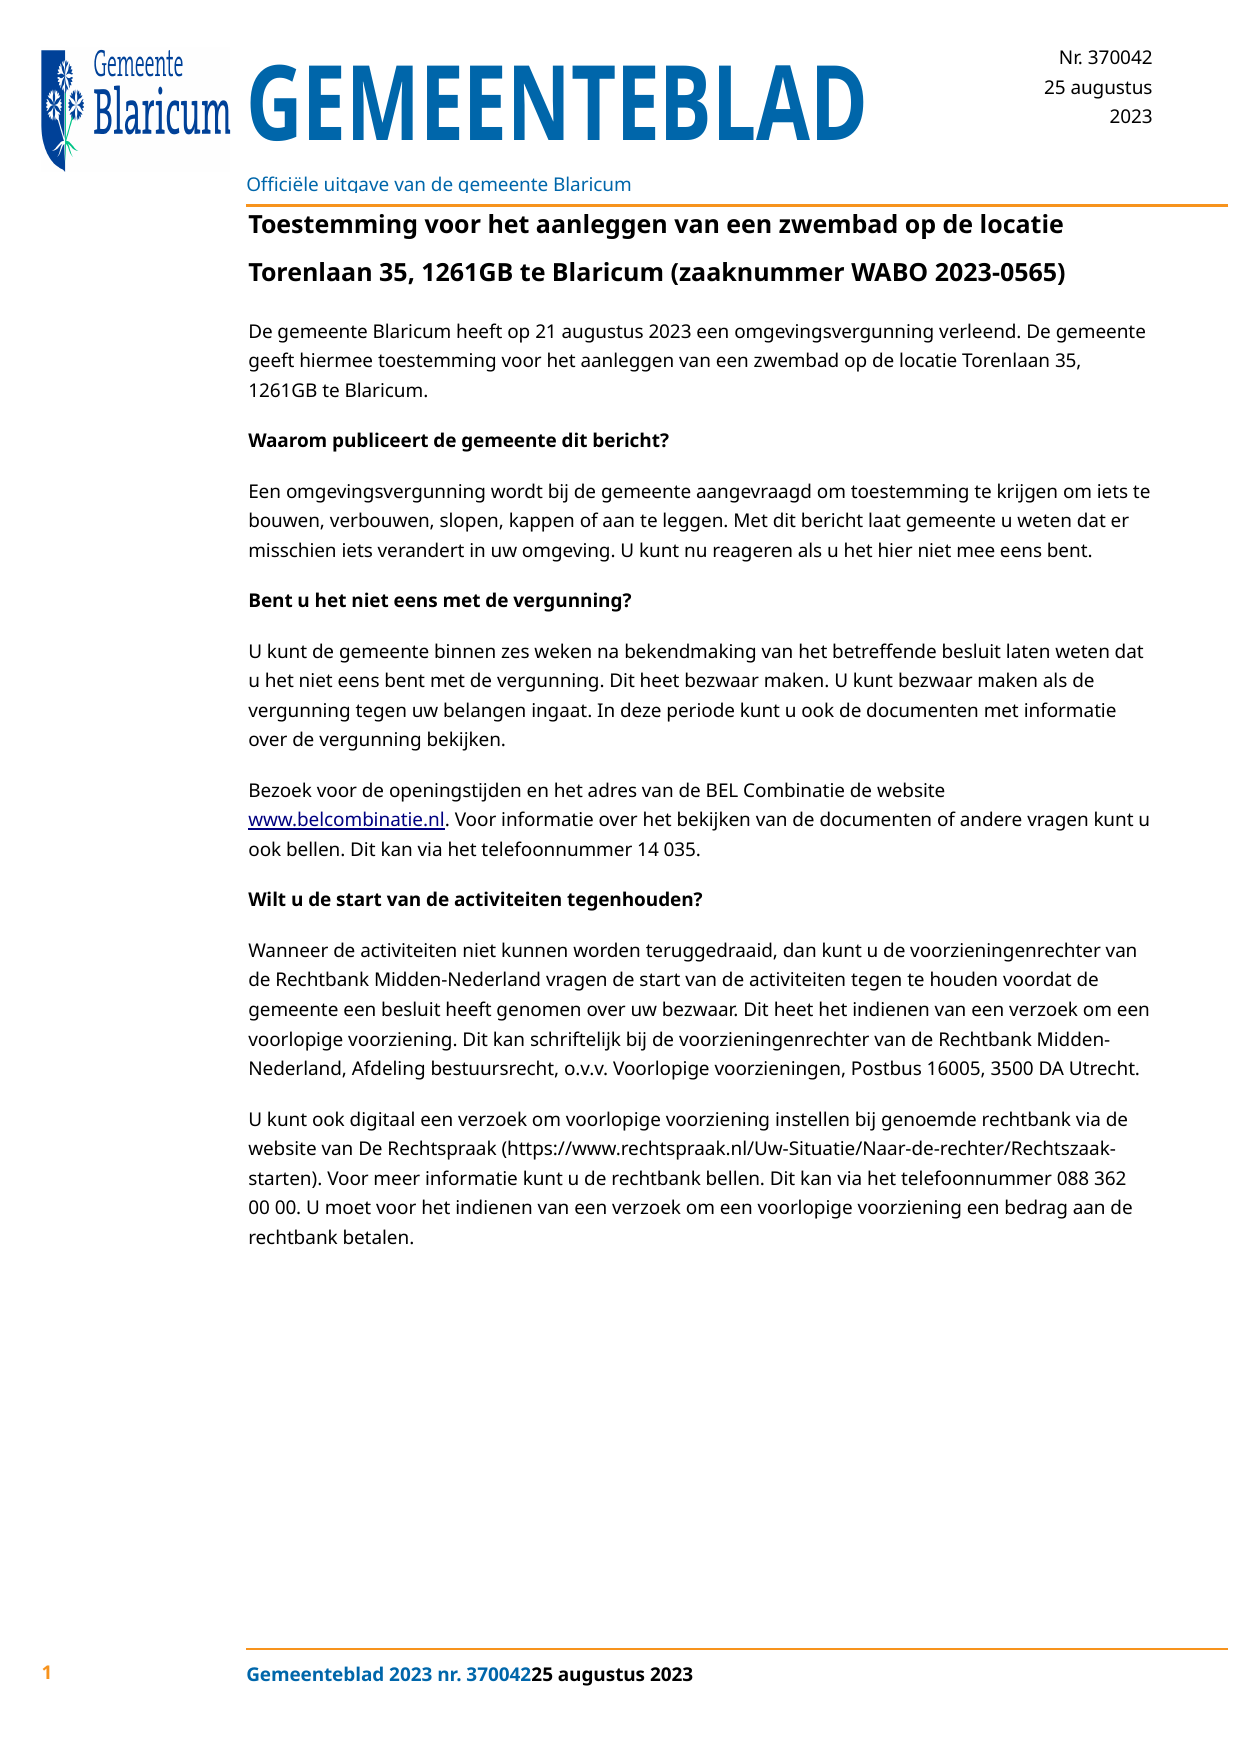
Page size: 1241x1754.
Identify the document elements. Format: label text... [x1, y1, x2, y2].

text Bezoek voor de openingstijden en het adres van de BEL Combinatie de website www.belcombinatie.nl. Voor informatie over het bekijken van de documenten of andere vragen kunt u ook bellen. Dit kan via het telefoonnummer 14 035. [248, 777, 1152, 862]
text Toestemming voor het aanleggen van een zwembad op de locatie Torenlaan 35, 1261GB te Blaricum (zaaknummer WABO 2023-0565) [248, 207, 1152, 288]
text U kunt de gemeente binnen zes weken na bekendmaking van het betreffende besluit laten weten dat u het niet eens bent met de vergunning. Dit heet bezwaar maken. U kunt bezwaar maken als de vergunning tegen uw belangen ingaat. In deze periode kunt u ook de documenten met informatie over de vergunning bekijken. [248, 638, 1152, 752]
text Een omgevingsvergunning wordt bij de gemeente aangevraagd om toestemming te krijgen om iets te bouwen, verbouwen, slopen, kappen of aan te leggen. Met dit bericht laat gemeente u weten dat er misschien iets verandert in uw omgeving. U kunt nu reageren als u het hier niet mee eens bent. [248, 478, 1152, 563]
text Wilt u de start van de activiteiten tegenhouden? [248, 887, 1152, 912]
picture [41, 47, 231, 172]
text De gemeente Blaricum heeft op 21 augustus 2023 een omgevingsvergunning verleend. De gemeente geeft hiermee toestemming voor het aanleggen van een zwembad op de locatie Torenlaan 35, 1261GB te Blaricum. [248, 318, 1152, 403]
text Waarom publiceert de gemeente dit bericht? [248, 427, 1152, 453]
text Wanneer de activiteiten niet kunnen worden teruggedraaid, dan kunt u de voorzieningenrechter van de Rechtbank Midden-Nederland vragen de start van de activiteiten tegen te houden voordat de gemeente een besluit heeft genomen over uw bezwaar. Dit heet het indienen van een verzoek om een voorlopige voorziening. Dit kan schriftelijk bij de voorzieningenrechter van de Rechtbank Midden-Nederland, Afdeling bestuursrecht, o.v.v. Voorlopige voorzieningen, Postbus 16005, 3500 DA Utrecht. [248, 937, 1152, 1081]
text Bent u het niet eens met de vergunning? [248, 587, 1152, 613]
text U kunt ook digitaal een verzoek om voorlopige voorziening instellen bij genoemde rechtbank via de website van De Rechtspraak (https://www.rechtspraak.nl/Uw-Situatie/Naar-de-rechter/Rechtszaak-starten). Voor meer informatie kunt u de rechtbank bellen. Dit kan via het telefoonnummer 088 362 00 00. U moet voor het indienen van een verzoek om een voorlopige voorziening een bedrag aan de rechtbank betalen. [248, 1106, 1152, 1250]
